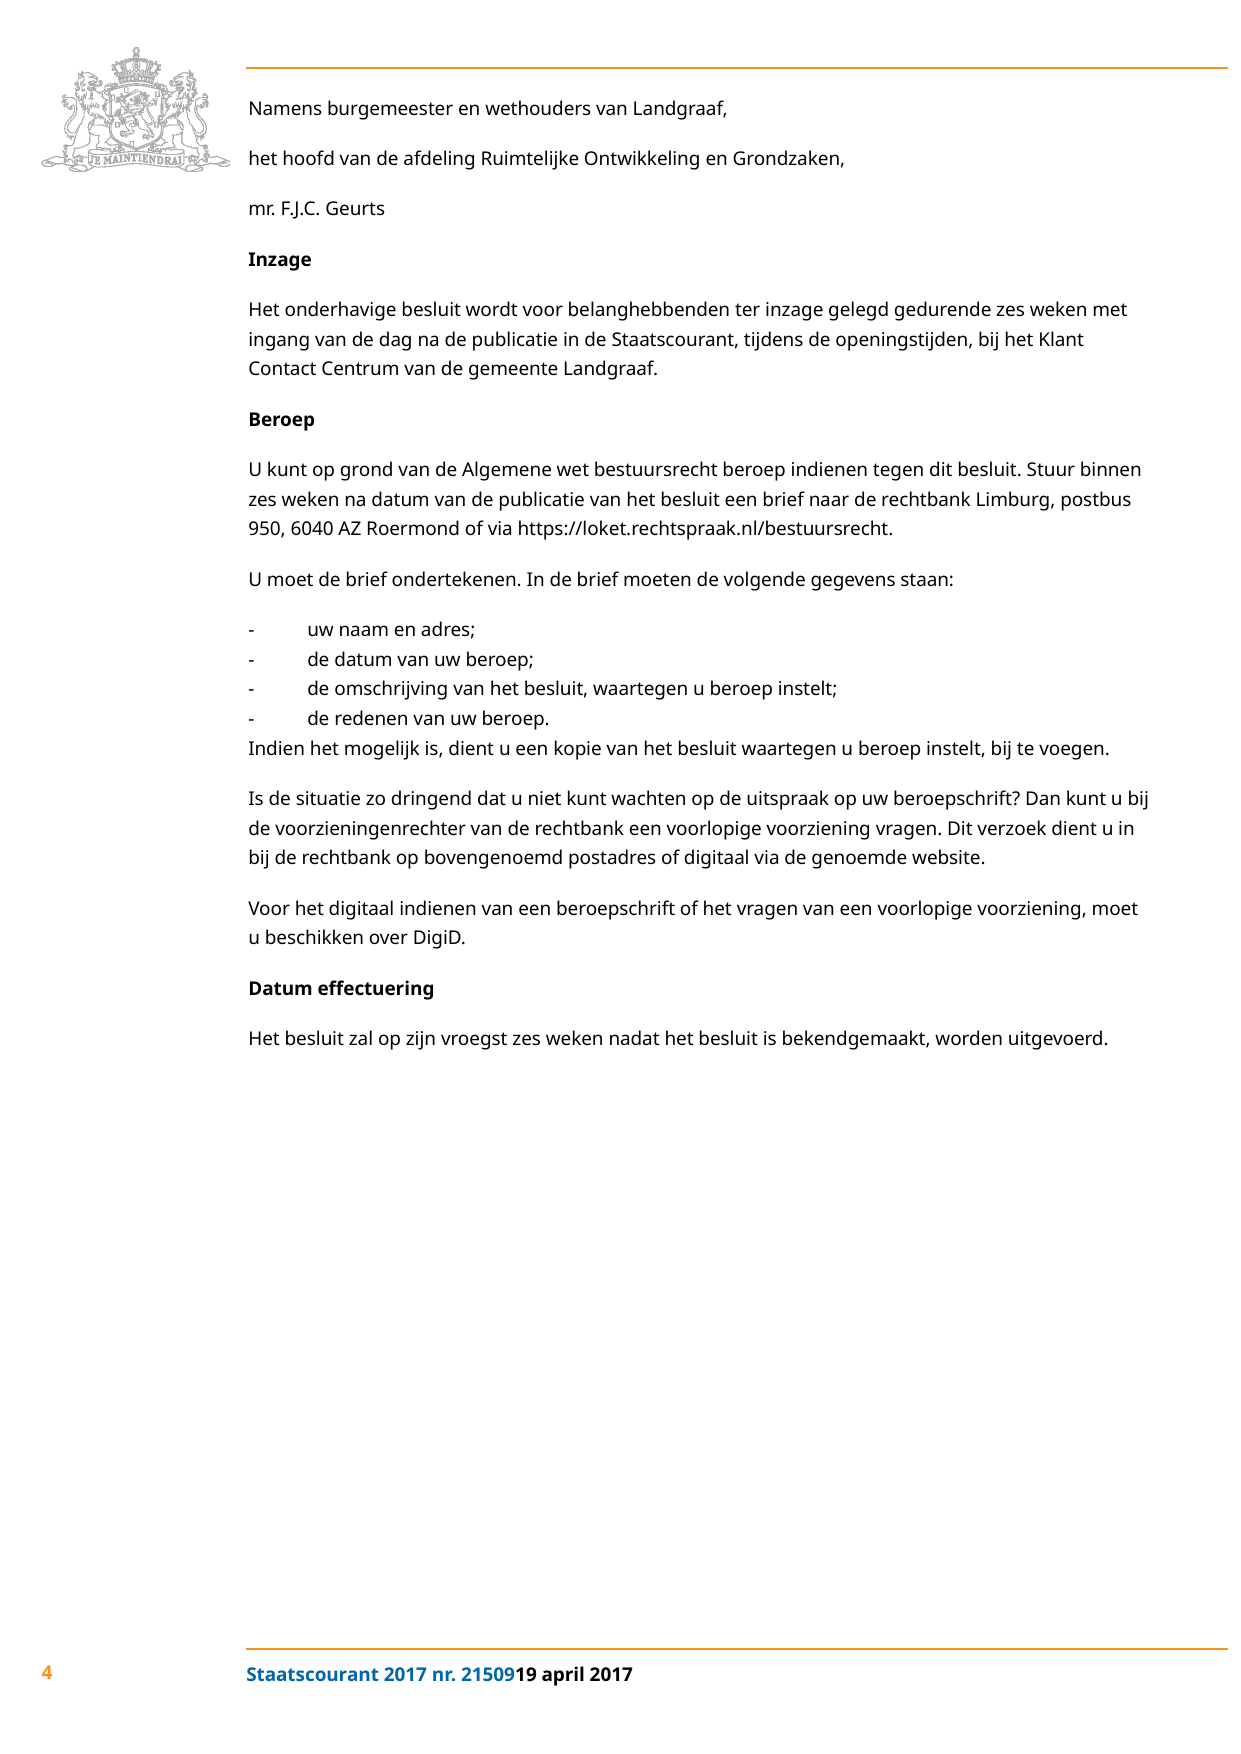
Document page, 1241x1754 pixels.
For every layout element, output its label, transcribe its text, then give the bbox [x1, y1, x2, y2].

text Indien het mogelijk is, dient u een kopie van het besluit waartegen u beroep instelt, bij te voegen. [248, 735, 1152, 761]
text U moet de brief ondertekenen. In de brief moeten de volgende gegevens staan: [248, 566, 1152, 592]
text Het besluit zal op zijn vroegst zes weken nadat het besluit is bekendgemaakt, worden uitgevoerd. [248, 1025, 1152, 1051]
text Inzage [248, 246, 1152, 272]
text mr. F.J.C. Geurts [248, 196, 1152, 221]
list de datum van uw beroep; [248, 646, 1152, 672]
text het hoofd van de afdeling Ruimtelijke Ontwikkeling en Grondzaken, [248, 145, 1152, 171]
list de redenen van uw beroep. [248, 705, 1152, 731]
text Is de situatie zo dringend dat u niet kunt wachten op de uitspraak op uw beroepschrift? Dan kunt u bij de voorzieningenrechter van de rechtbank een voorlopige voorziening vragen. Dit verzoek dient u in bij de rechtbank op bovengenoemd postadres of digitaal via de genoemde website. [248, 785, 1152, 870]
text Voor het digitaal indienen van een beroepschrift of het vragen van een voorlopige voorziening, moet u beschikken over DigiD. [248, 895, 1152, 950]
text Datum effectuering [248, 975, 1152, 1001]
list de omschrijving van het besluit, waartegen u beroep instelt; [248, 676, 1152, 701]
text Namens burgemeester en wethouders van Landgraaf, [248, 95, 1152, 121]
text U kunt op grond van de Algemene wet bestuursrecht beroep indienen tegen dit besluit. Stuur binnen zes weken na datum van de publicatie van het besluit een brief naar de rechtbank Limburg, postbus 950, 6040 AZ Roermond of via https://loket.rechtspraak.nl/bestuursrecht. [248, 456, 1152, 541]
list uw naam en adres; [248, 616, 1152, 642]
text Beroep [248, 406, 1152, 432]
picture [41, 47, 231, 172]
text Het onderhavige besluit wordt voor belanghebbenden ter inzage gelegd gedurende zes weken met ingang van de dag na de publicatie in de Staatscourant, tijdens de openingstijden, bij het Klant Contact Centrum van de gemeente Landgraaf. [248, 296, 1152, 381]
